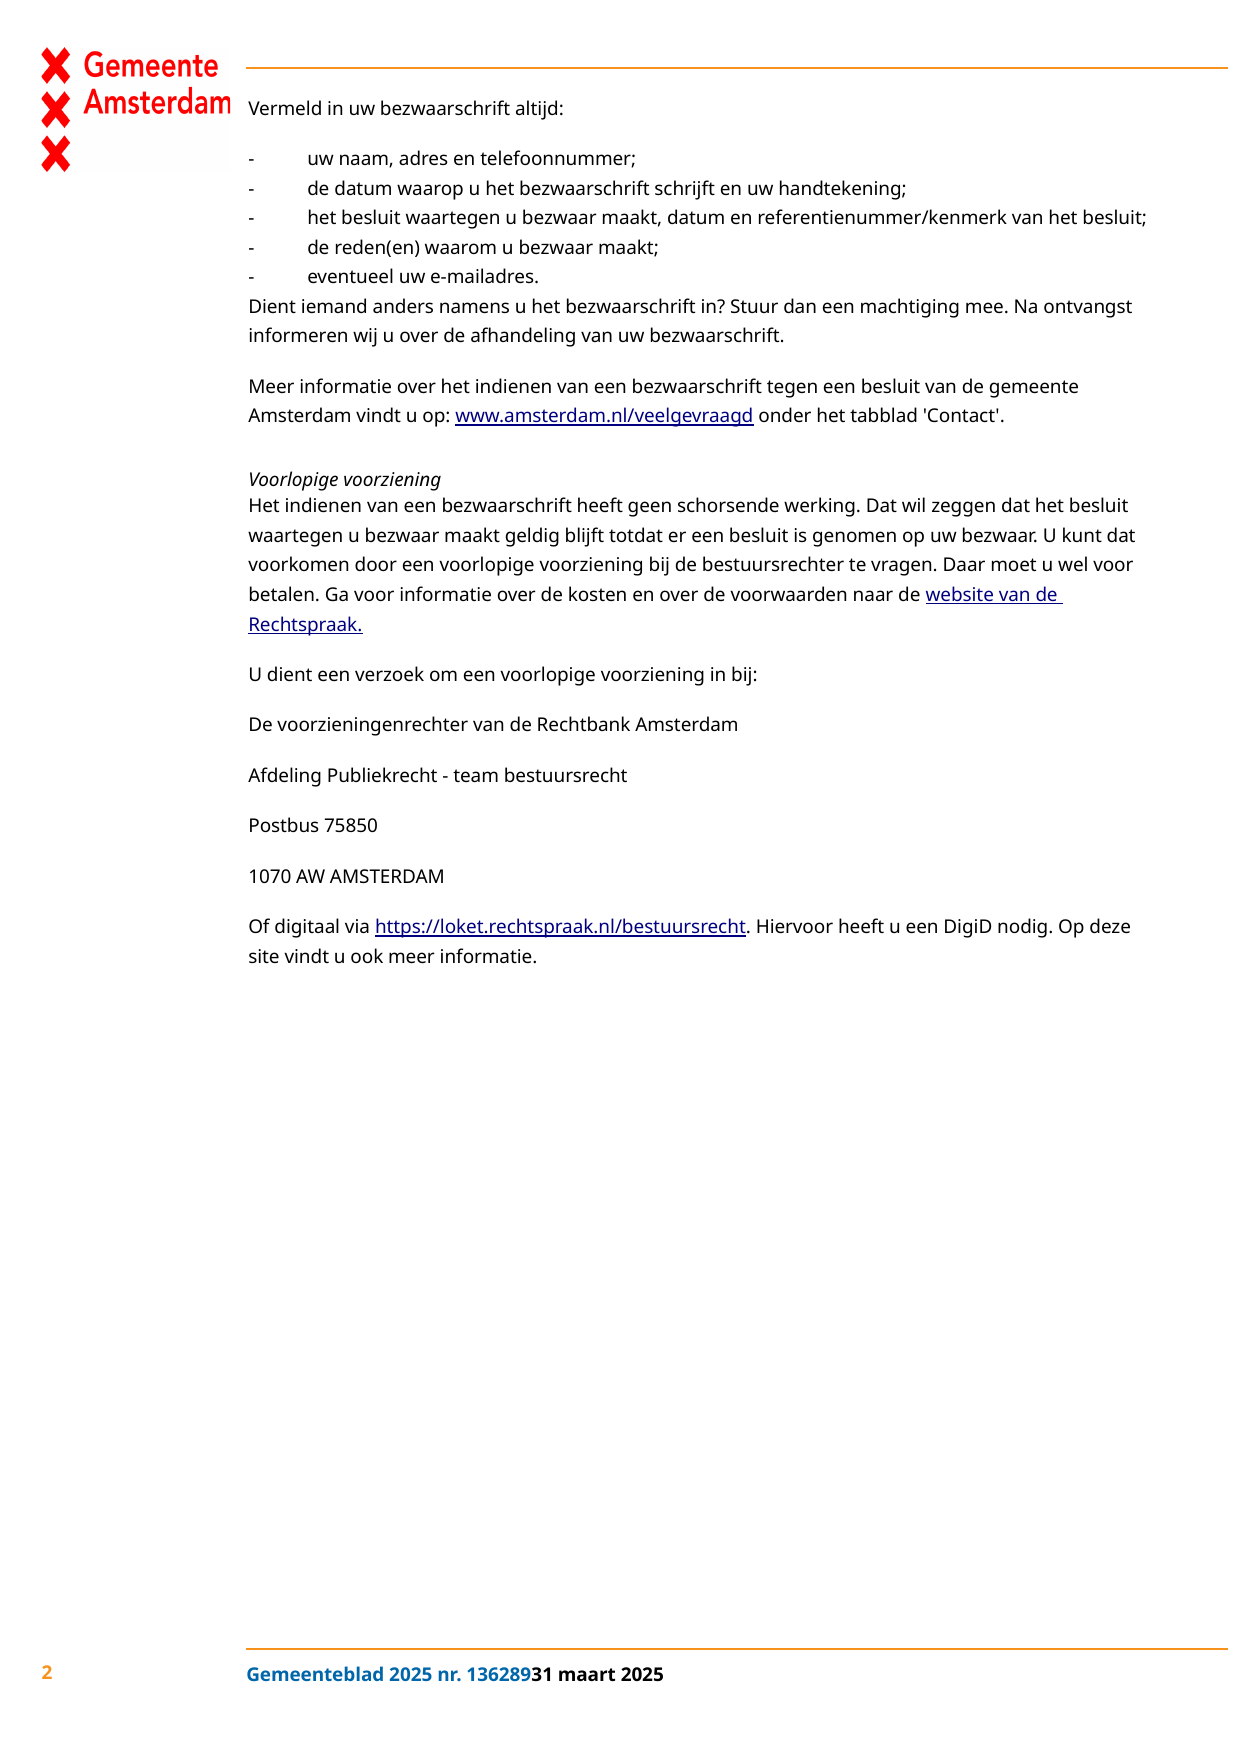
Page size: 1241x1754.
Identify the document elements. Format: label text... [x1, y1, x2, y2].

list uw naam, adres en telefoonnummer; [248, 145, 1152, 171]
text Voorlopige voorziening [248, 467, 1152, 492]
text Afdeling Publiekrecht - team bestuursrecht [248, 762, 1152, 788]
list de datum waarop u het bezwaarschrift schrijft en uw handtekening; [248, 175, 1152, 201]
text Meer informatie over het indienen van een bezwaarschrift tegen een besluit van de gemeente Amsterdam vindt u op: www.amsterdam.nl/veelgevraagd onder het tabblad 'Contact'. [248, 373, 1152, 428]
list eventueel uw e-mailadres. [248, 263, 1152, 289]
text 1070 AW AMSTERDAM [248, 863, 1152, 888]
list het besluit waartegen u bezwaar maakt, datum en referentienummer/kenmerk van het besluit; [248, 204, 1152, 230]
text Postbus 75850 [248, 812, 1152, 838]
text Vermeld in uw bezwaarschrift altijd: [248, 95, 1152, 121]
text Het indienen van een bezwaarschrift heeft geen schorsende werking. Dat wil zeggen dat het besluit waartegen u bezwaar maakt geldig blijft totdat er een besluit is genomen op uw bezwaar. U kunt dat voorkomen door een voorlopige voorziening bij de bestuursrechter te vragen. Daar moet u wel voor betalen. Ga voor informatie over de kosten en over de voorwaarden naar de website van de Rechtspraak. [248, 492, 1152, 636]
text De voorzieningenrechter van de Rechtbank Amsterdam [248, 712, 1152, 737]
text Of digitaal via https://loket.rechtspraak.nl/bestuursrecht. Hiervoor heeft u een DigiD nodig. Op deze site vindt u ook meer informatie. [248, 913, 1152, 968]
text Dient iemand anders namens u het bezwaarschrift in? Stuur dan een machtiging mee. Na ontvangst informeren wij u over de afhandeling van uw bezwaarschrift. [248, 293, 1152, 348]
text U dient een verzoek om een voorlopige voorziening in bij: [248, 661, 1152, 687]
picture [41, 47, 231, 172]
list de reden(en) waarom u bezwaar maakt; [248, 234, 1152, 260]
